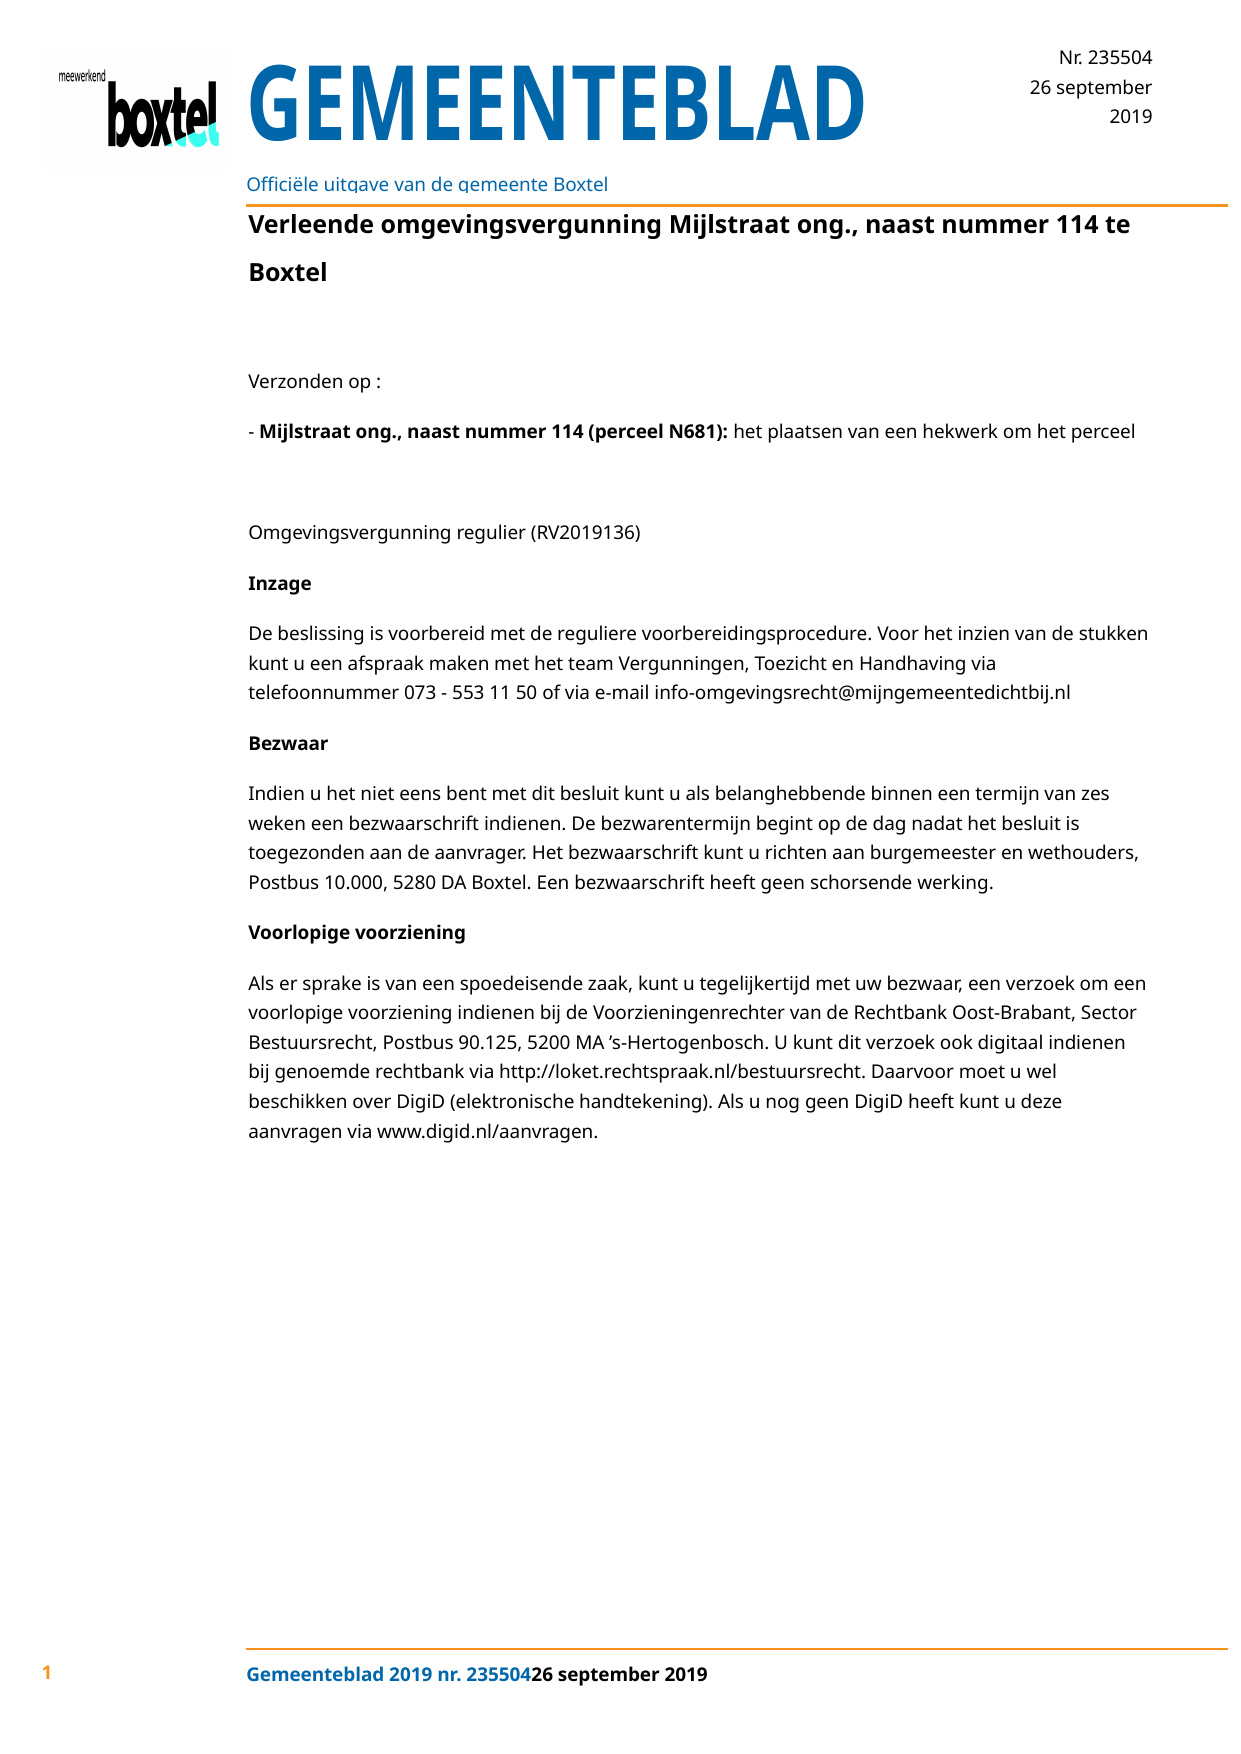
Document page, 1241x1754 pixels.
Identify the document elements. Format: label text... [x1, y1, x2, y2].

text Omgevingsvergunning regulier (RV2019136) [248, 519, 1152, 545]
text Verzonden op : [248, 368, 1152, 394]
picture [41, 47, 231, 172]
text Inzage [248, 570, 1152, 596]
text Indien u het niet eens bent met dit besluit kunt u als belanghebbende binnen een termijn van zes weken een bezwaarschrift indienen. De bezwarentermijn begint op de dag nadat het besluit is toegezonden aan de aanvrager. Het bezwaarschrift kunt u richten aan burgemeester en wethouders, Postbus 10.000, 5280 DA Boxtel. Een bezwaarschrift heeft geen schorsende werking. [248, 780, 1152, 895]
text Voorlopige voorziening [248, 919, 1152, 945]
text Bezwaar [248, 730, 1152, 756]
text Verleende omgevingsvergunning Mijlstraat ong., naast nummer 114 te Boxtel [248, 207, 1152, 288]
text - Mijlstraat ong., naast nummer 114 (perceel N681): het plaatsen van een hekwerk om het perceel [248, 419, 1152, 444]
text Als er sprake is van een spoedeisende zaak, kunt u tegelijkertijd met uw bezwaar, een verzoek om een voorlopige voorziening indienen bij de Voorzieningenrechter van de Rechtbank Oost-Brabant, Sector Bestuursrecht, Postbus 90.125, 5200 MA ’s-Hertogenbosch. U kunt dit verzoek ook digitaal indienen bij genoemde rechtbank via http://loket.rechtspraak.nl/bestuursrecht. Daarvoor moet u wel beschikken over DigiD (elektronische handtekening). Als u nog geen DigiD heeft kunt u deze aanvragen via www.digid.nl/aanvragen. [248, 970, 1152, 1144]
text De beslissing is voorbereid met de reguliere voorbereidingsprocedure. Voor het inzien van de stukken kunt u een afspraak maken met het team Vergunningen, Toezicht en Handhaving via telefoonnummer 073 - 553 11 50 of via e-mail info-omgevingsrecht@mijngemeentedichtbij.nl [248, 620, 1152, 705]
